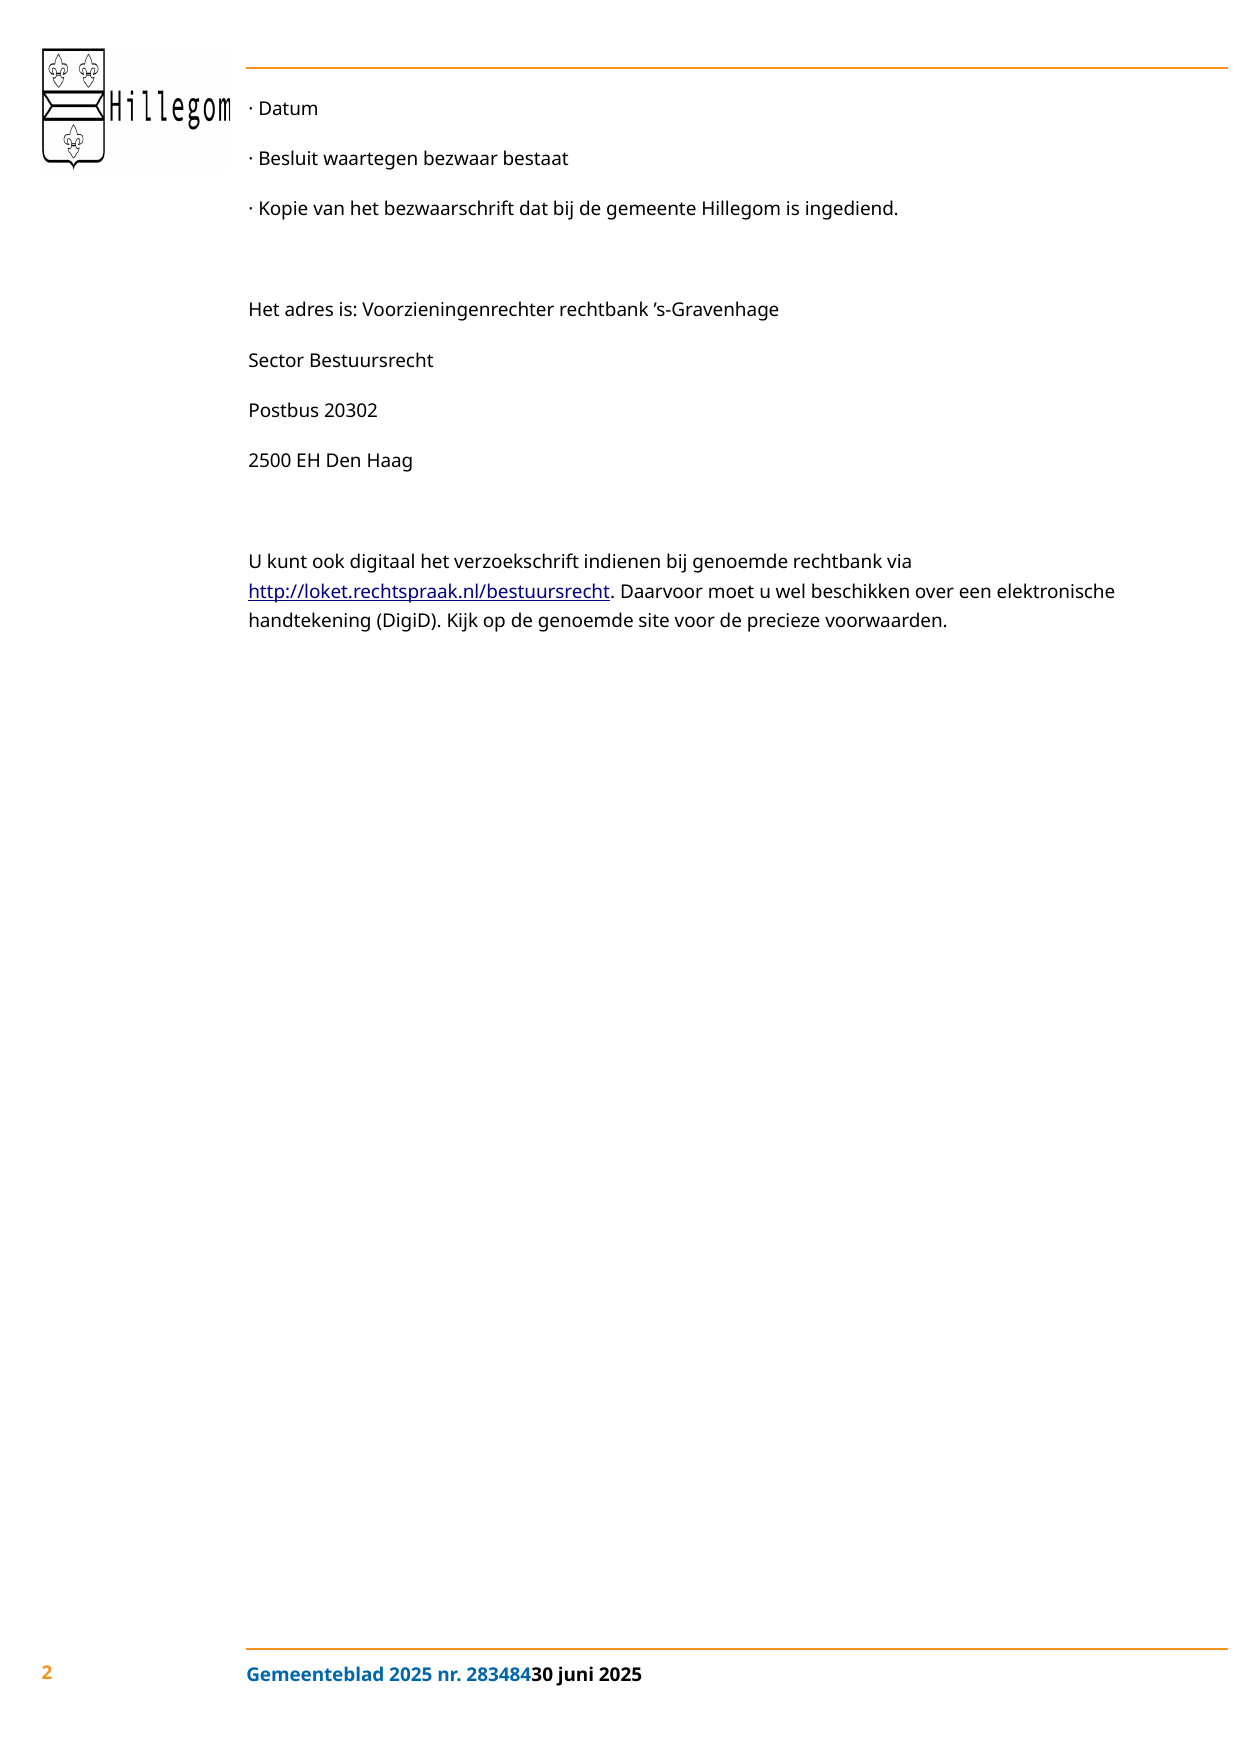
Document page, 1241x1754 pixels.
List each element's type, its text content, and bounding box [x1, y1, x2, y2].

text U kunt ook digitaal het verzoekschrift indienen bij genoemde rechtbank via http://loket.rechtspraak.nl/bestuursrecht. Daarvoor moet u wel beschikken over een elektronische handtekening (DigiD). Kijk op de genoemde site voor de precieze voorwaarden. [248, 548, 1152, 633]
text Postbus 20302 [248, 397, 1152, 423]
text 2500 EH Den Haag [248, 448, 1152, 473]
text · Besluit waartegen bezwaar bestaat [248, 145, 1152, 171]
picture [41, 47, 231, 172]
text Sector Bestuursrecht [248, 347, 1152, 373]
text Het adres is: Voorzieningenrechter rechtbank ’s-Gravenhage [248, 296, 1152, 322]
text · Datum [248, 95, 1152, 121]
text · Kopie van het bezwaarschrift dat bij de gemeente Hillegom is ingediend. [248, 196, 1152, 221]
